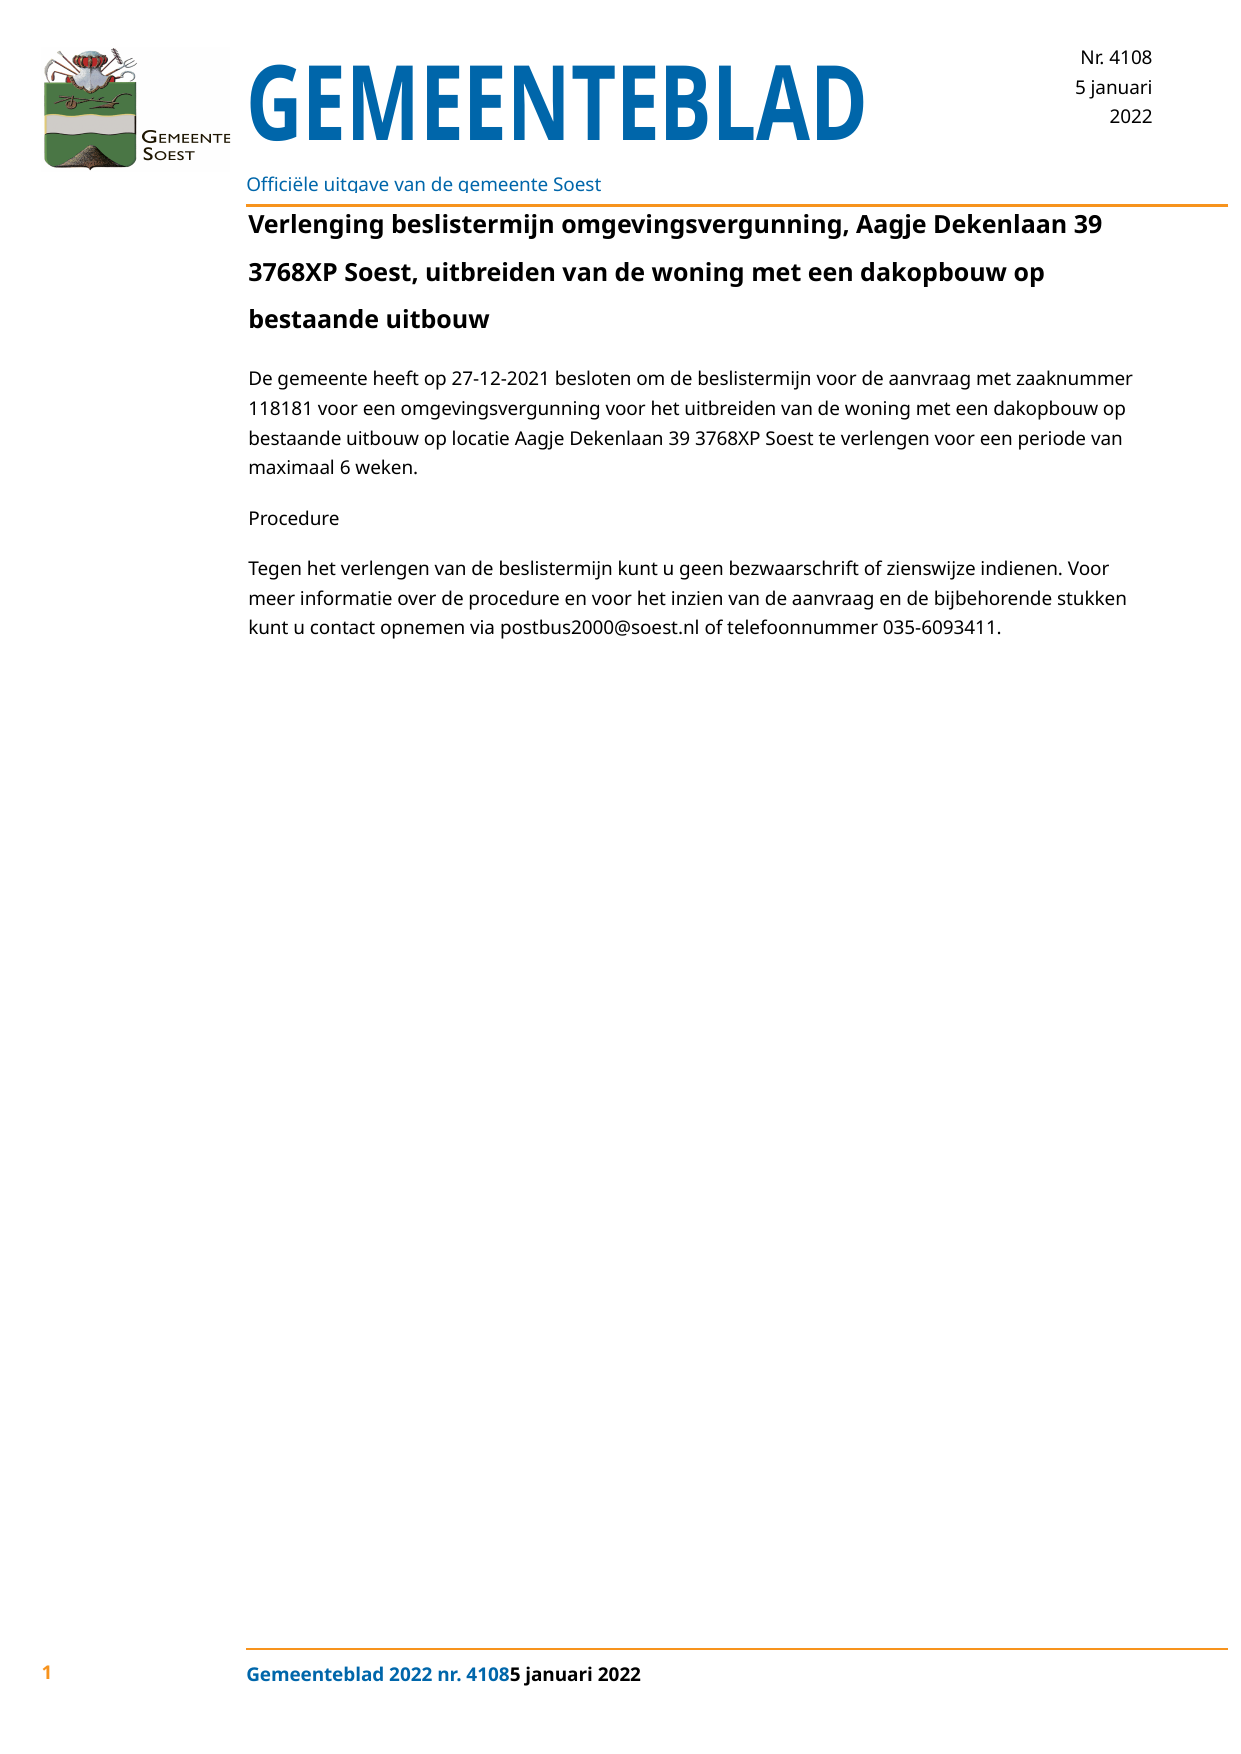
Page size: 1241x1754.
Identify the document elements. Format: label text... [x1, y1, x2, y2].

text Tegen het verlengen van de beslistermijn kunt u geen bezwaarschrift of zienswijze indienen. Voor meer informatie over de procedure en voor het inzien van de aanvraag en de bijbehorende stukken kunt u contact opnemen via postbus2000@soest.nl of telefoonnummer 035-6093411. [248, 555, 1152, 640]
text Verlenging beslistermijn omgevingsvergunning, Aagje Dekenlaan 39 3768XP Soest, uitbreiden van de woning met een dakopbouw op bestaande uitbouw [248, 207, 1152, 336]
text De gemeente heeft op 27-12-2021 besloten om de beslistermijn voor de aanvraag met zaaknummer 118181 voor een omgevingsvergunning voor het uitbreiden van de woning met een dakopbouw op bestaande uitbouw op locatie Aagje Dekenlaan 39 3768XP Soest te verlengen voor een periode van maximaal 6 weken. [248, 366, 1152, 480]
text Procedure [248, 505, 1152, 530]
picture [41, 47, 231, 172]
